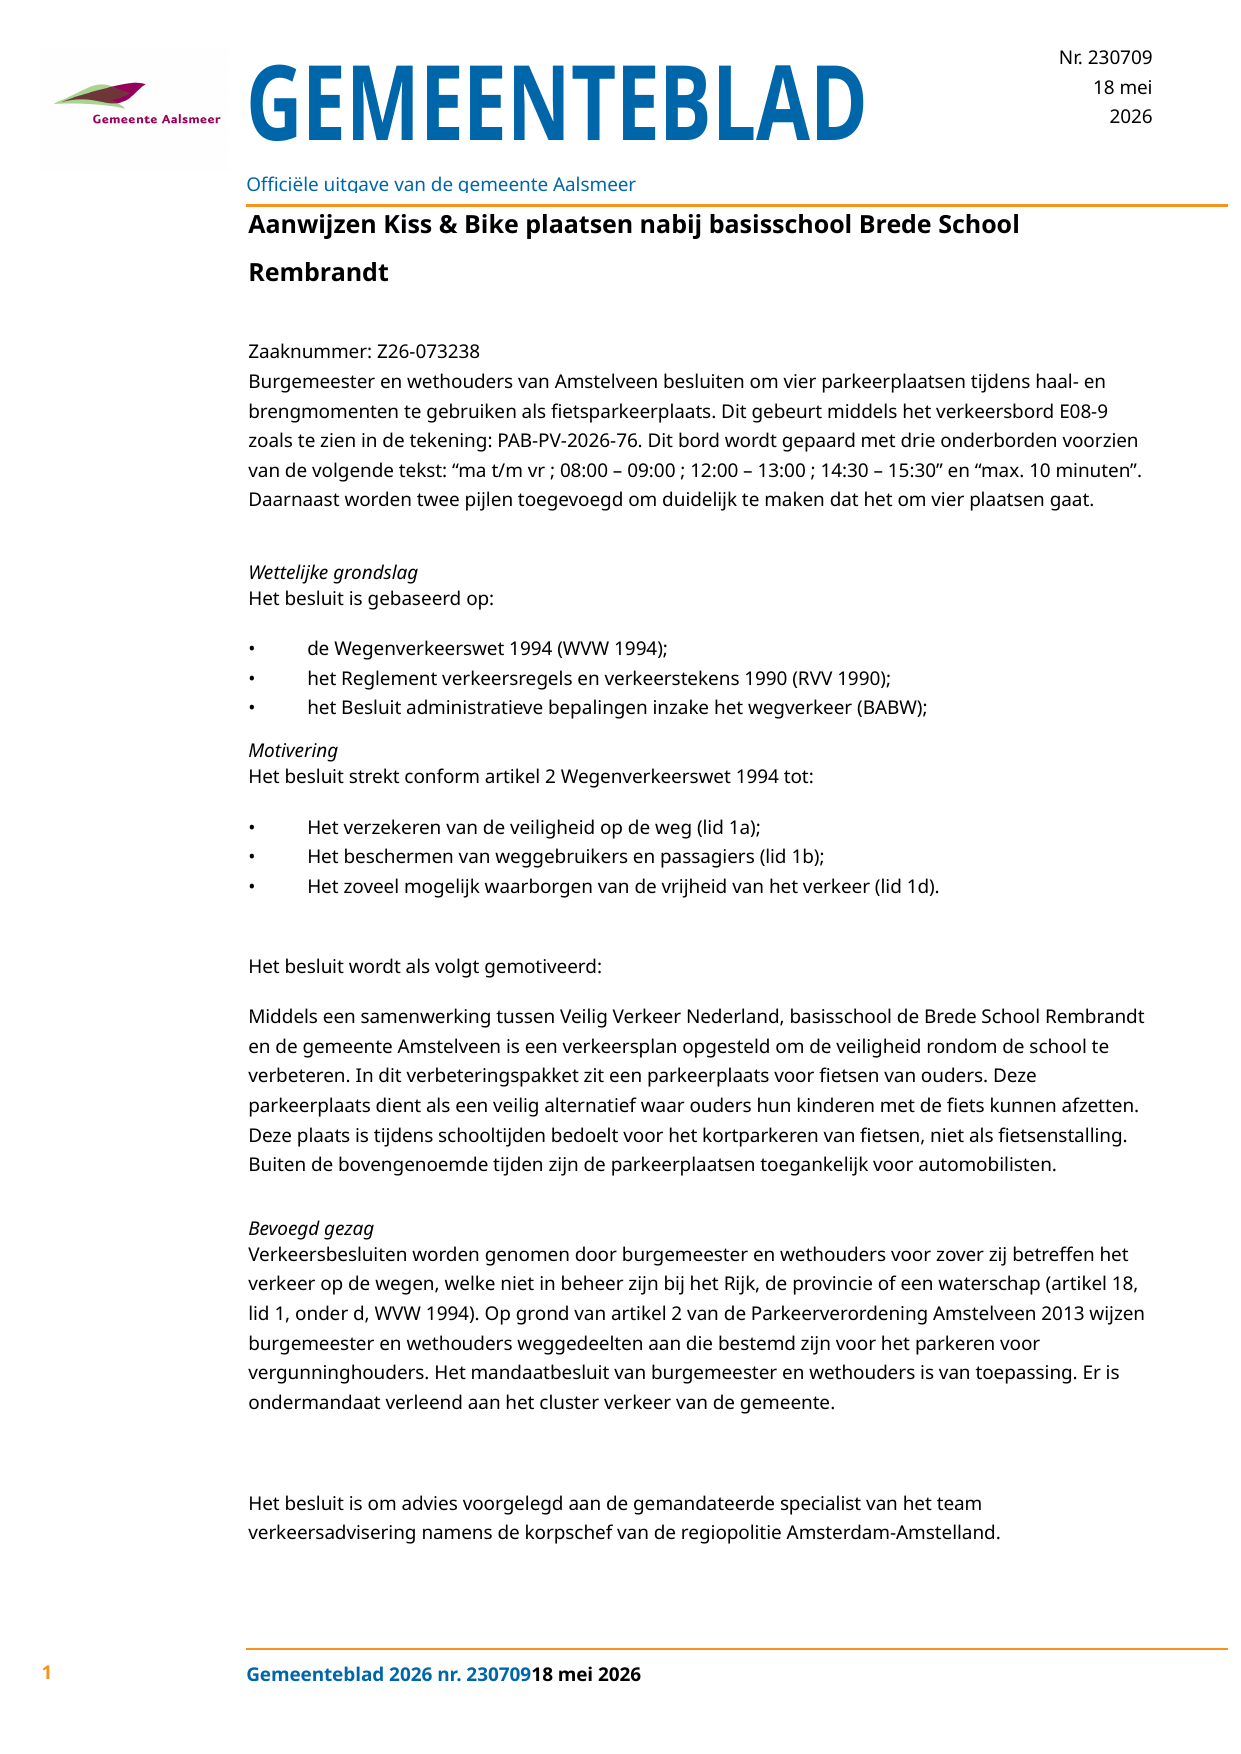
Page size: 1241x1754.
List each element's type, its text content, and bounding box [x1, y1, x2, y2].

text Zaaknummer: Z26-073238 [248, 339, 1152, 364]
text Verkeersbesluiten worden genomen door burgemeester en wethouders voor zover zij betreffen het verkeer op de wegen, welke niet in beheer zijn bij het Rijk, de provincie of een waterschap (artikel 18, lid 1, onder d, WVW 1994). Op grond van artikel 2 van de Parkeerverordening Amstelveen 2013 wijzen burgemeester en wethouders weggedeelten aan die bestemd zijn voor het parkeren voor vergunninghouders. Het mandaatbesluit van burgemeester en wethouders is van toepassing. Er is ondermandaat verleend aan het cluster verkeer van de gemeente. [248, 1241, 1152, 1415]
list Het beschermen van weggebruikers en passagiers (lid 1b); [248, 843, 1152, 869]
text Middels een samenwerking tussen Veilig Verkeer Nederland, basisschool de Brede School Rembrandt en de gemeente Amstelveen is een verkeersplan opgesteld om de veiligheid rondom de school te verbeteren. In dit verbeteringspakket zit een parkeerplaats voor fietsen van ouders. Deze parkeerplaats dient als een veilig alternatief waar ouders hun kinderen met de fiets kunnen afzetten. Deze plaats is tijdens schooltijden bedoelt voor het kortparkeren van fietsen, niet als fietsenstalling. Buiten de bovengenoemde tijden zijn de parkeerplaatsen toegankelijk voor automobilisten. [248, 1003, 1152, 1177]
text Bevoegd gezag [248, 1215, 1152, 1241]
list het Besluit administratieve bepalingen inzake het wegverkeer (BABW); [248, 694, 1152, 720]
list Het verzekeren van de veiligheid op de weg (lid 1a); [248, 814, 1152, 839]
text Het besluit wordt als volgt gemotiveerd: [248, 953, 1152, 979]
text Burgemeester en wethouders van Amstelveen besluiten om vier parkeerplaatsen tijdens haal- en brengmomenten te gebruiken als fietsparkeerplaats. Dit gebeurt middels het verkeersbord E08-9 zoals te zien in de tekening: PAB-PV-2026-76. Dit bord wordt gepaard met drie onderborden voorzien van de volgende tekst: “ma t/m vr ; 08:00 – 09:00 ; 12:00 – 13:00 ; 14:30 – 15:30” en “max. 10 minuten”. Daarnaast worden twee pijlen toegevoegd om duidelijk te maken dat het om vier plaatsen gaat. [248, 368, 1152, 512]
text Het besluit is om advies voorgelegd aan de gemandateerde specialist van het team verkeersadvisering namens de korpschef van de regiopolitie Amsterdam-Amstelland. [248, 1490, 1152, 1545]
picture [41, 47, 231, 172]
text Wettelijke grondslag [248, 559, 1152, 585]
text Motivering [248, 738, 1152, 763]
list het Reglement verkeersregels en verkeerstekens 1990 (RVV 1990); [248, 665, 1152, 691]
text Aanwijzen Kiss & Bike plaatsen nabij basisschool Brede School Rembrandt [248, 207, 1152, 288]
list Het zoveel mogelijk waarborgen van de vrijheid van het verkeer (lid 1d). [248, 873, 1152, 899]
list de Wegenverkeerswet 1994 (WVW 1994); [248, 635, 1152, 661]
text Het besluit strekt conform artikel 2 Wegenverkeerswet 1994 tot: [248, 763, 1152, 789]
text Het besluit is gebaseerd op: [248, 585, 1152, 611]
